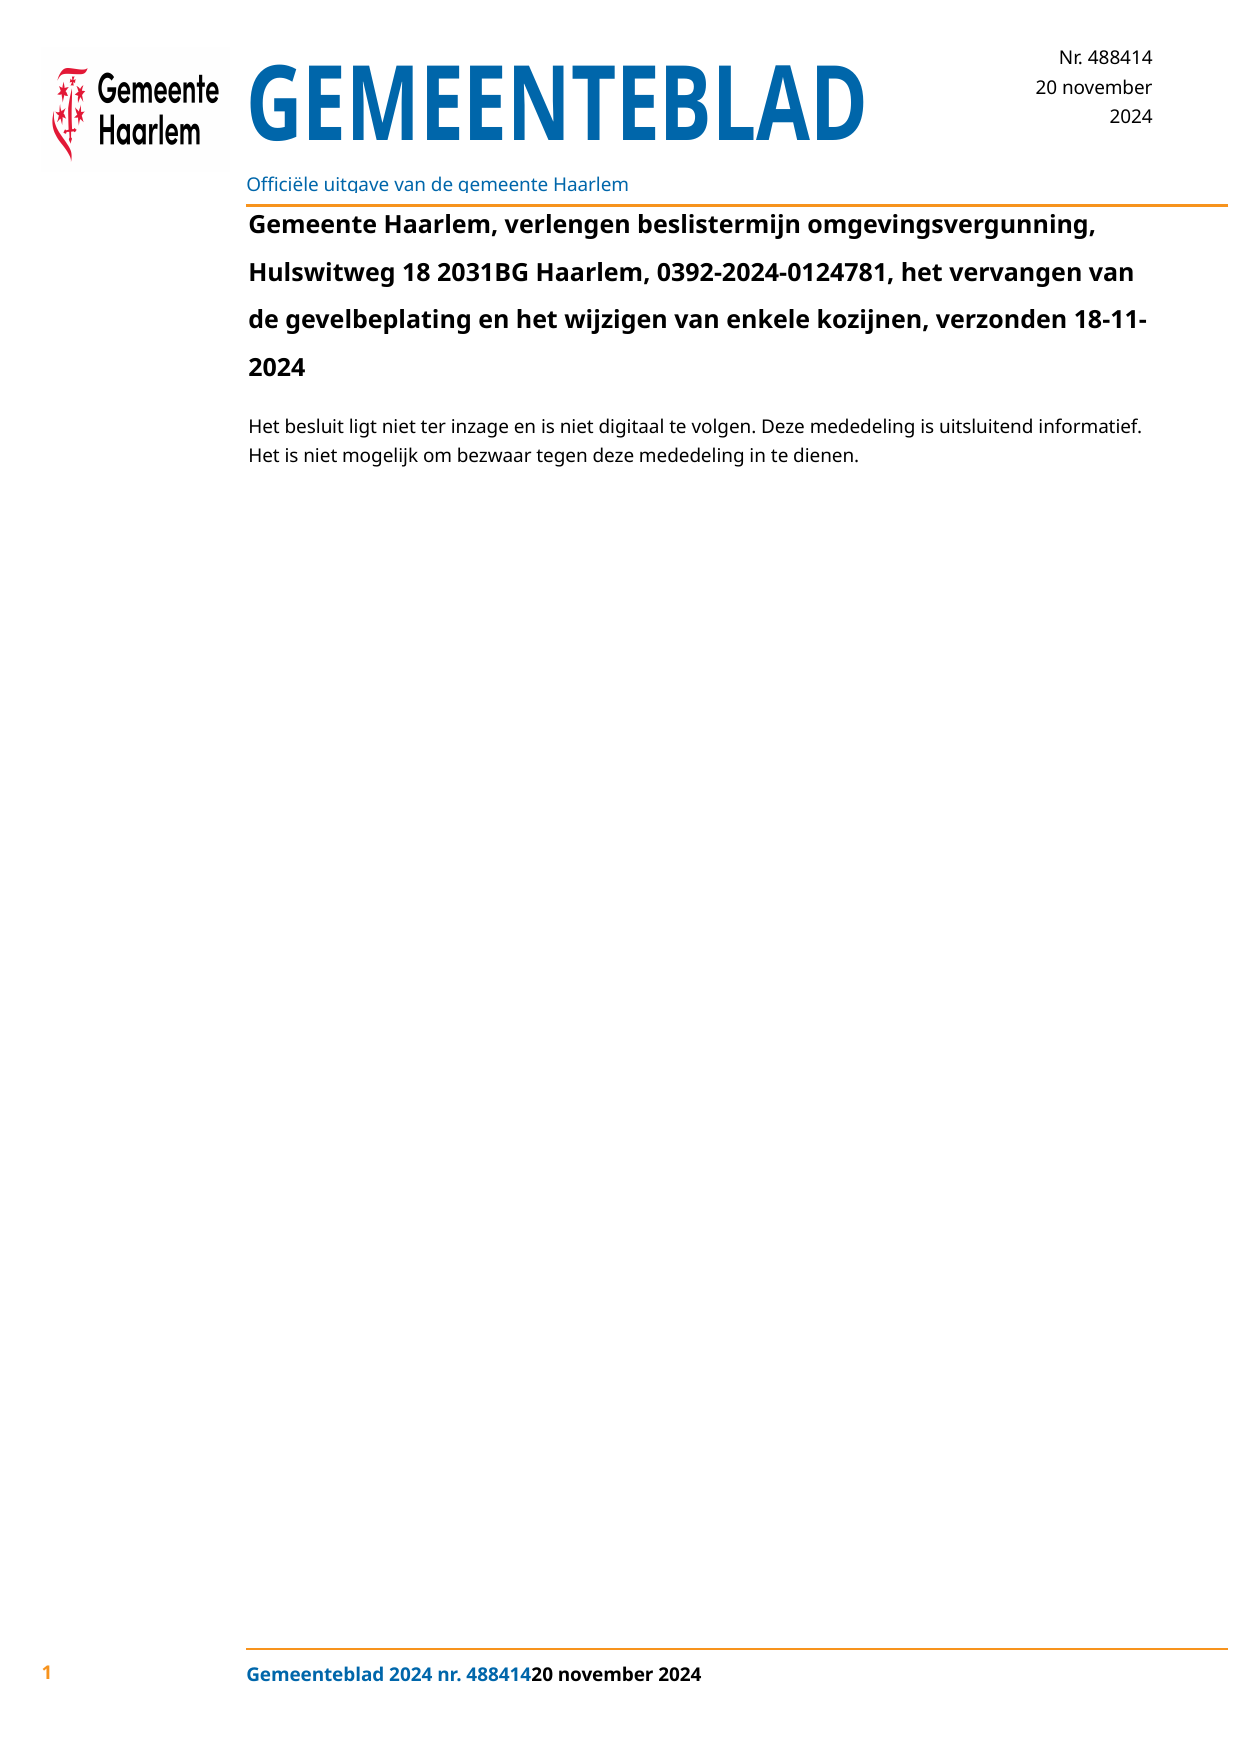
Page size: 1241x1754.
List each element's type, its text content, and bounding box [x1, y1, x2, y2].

picture [41, 47, 231, 172]
text Gemeente Haarlem, verlengen beslistermijn omgevingsvergunning, Hulswitweg 18 2031BG Haarlem, 0392-2024-0124781, het vervangen van de gevelbeplating en het wijzigen van enkele kozijnen, verzonden 18-11-2024 [248, 207, 1152, 384]
text Het besluit ligt niet ter inzage en is niet digitaal te volgen. Deze mededeling is uitsluitend informatief. Het is niet mogelijk om bezwaar tegen deze mededeling in te dienen. [248, 413, 1152, 468]
